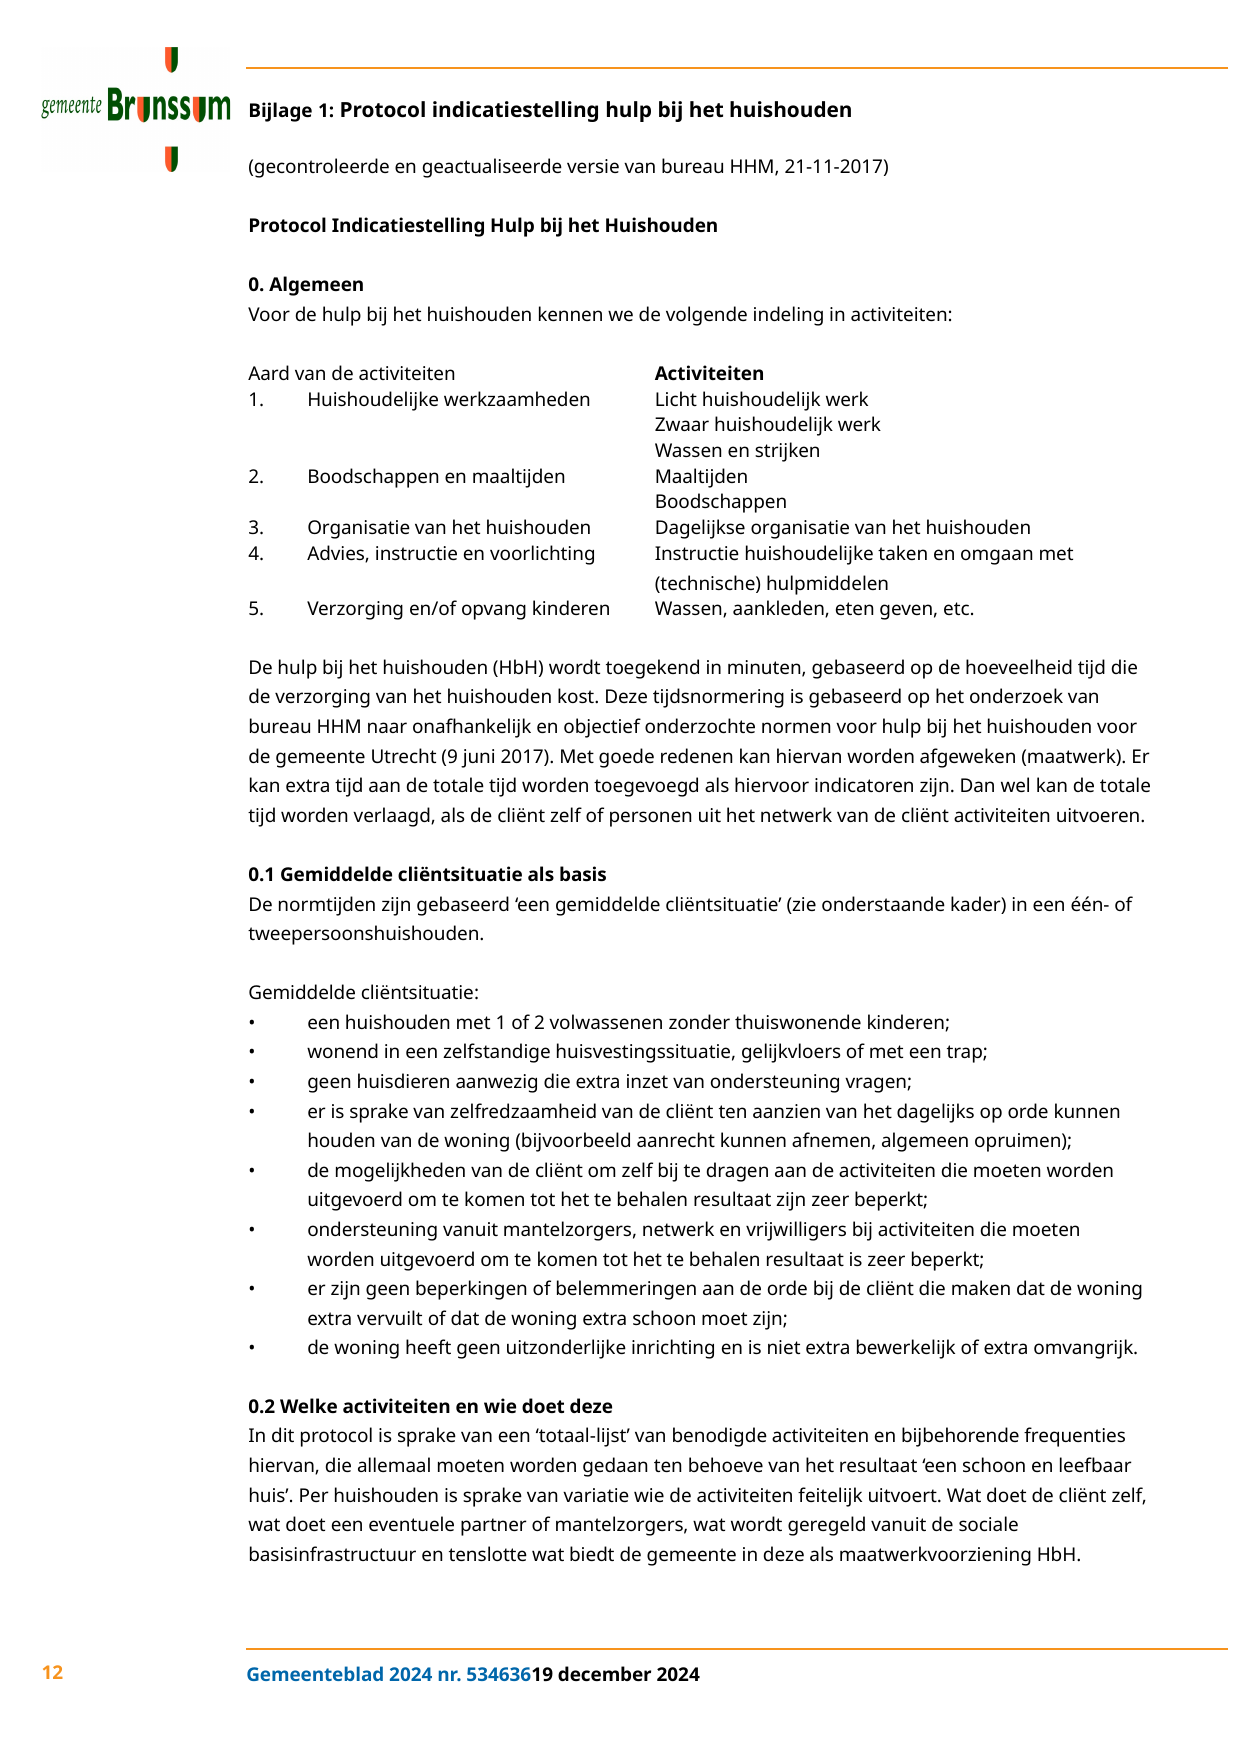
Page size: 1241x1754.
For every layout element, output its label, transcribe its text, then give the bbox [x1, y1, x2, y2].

text Protocol Indicatiestelling Hulp bij het Huishouden [248, 212, 1152, 238]
table_cell Huishoudelijke werkzaamheden [248, 386, 654, 463]
text Bijlage 1: Protocol indicatiestelling hulp bij het huishouden [248, 95, 1152, 123]
picture [41, 47, 231, 172]
table_cell Instructie huishoudelijke taken en omgaan met (technische) hulpmiddelen [655, 540, 1152, 596]
text De hulp bij het huishouden (HbH) wordt toegekend in minuten, gebaseerd op de hoeveelheid tijd die de verzorging van het huishouden kost. Deze tijdsnormering is gebaseerd op het onderzoek van bureau HHM naar onafhankelijk en objectief onderzochte normen voor hulp bij het huishouden voor de gemeente Utrecht (9 juni 2017). Met goede redenen kan hiervan worden afgeweken (maatwerk). Er kan extra tijd aan de totale tijd worden toegevoegd als hiervoor indicatoren zijn. Dan wel kan de totale tijd worden verlaagd, als de cliënt zelf of personen uit het netwerk van de cliënt activiteiten uitvoeren. [248, 654, 1152, 828]
text (gecontroleerde en geactualiseerde versie van bureau HHM, 21-11-2017) [248, 153, 1152, 179]
table_cell Dagelijkse organisatie van het huishouden [655, 515, 1152, 540]
table_cell Boodschappen en maaltijden [248, 463, 654, 514]
table_header Gemiddelde cliëntsituatie: een huishouden met 1 of 2 volwassenen zonder thuiswonende kinderen; wonend in een zelfstandige huisvestingssituatie, gelijkvloers of met een trap; geen huisdieren aanwezig die extra inzet van ondersteuning vragen; er is sprake van zelfredzaamheid van de cliënt ten aanzien van het dagelijks op orde kunnen houden van de woning (bijvoorbeeld aanrecht kunnen afnemen, algemeen opruimen); de mogelijkheden van de cliënt om zelf bij te dragen aan de activiteiten die moeten worden uitgevoerd om te komen tot het te behalen resultaat zijn zeer beperkt; ondersteuning vanuit mantelzorgers, netwerk en vrijwilligers bij activiteiten die moeten worden uitgevoerd om te komen tot het te behalen resultaat is zeer beperkt; er zijn geen beperkingen of belemmeringen aan de orde bij de cliënt die maken dat de woning extra vervuilt of dat de woning extra schoon moet zijn; de woning heeft geen uitzonderlijke inrichting en is niet extra bewerkelijk of extra omvangrijk. [248, 980, 1152, 1360]
text In dit protocol is sprake van een ‘totaal-lijst’ van benodigde activiteiten en bijbehorende frequenties hiervan, die allemaal moeten worden gedaan ten behoeve van het resultaat ‘een schoon en leefbaar huis’. Per huishouden is sprake van variatie wie de activiteiten feitelijk uitvoert. Wat doet de cliënt zelf, wat doet een eventuele partner of mantelzorgers, wat wordt geregeld vanuit de sociale basisinfrastructuur en tenslotte wat biedt de gemeente in deze als maatwerkvoorziening HbH. [248, 1423, 1152, 1567]
table_cell Zwaar huishoudelijk werk [655, 412, 1152, 437]
table_header Activiteiten [655, 360, 1152, 386]
table_cell Licht huishoudelijk werk [655, 386, 1152, 412]
table_header Aard van de activiteiten [248, 360, 654, 386]
table_cell Wassen en strijken [655, 437, 1152, 463]
text 0. Algemeen [248, 271, 1152, 297]
table_cell Verzorging en/of opvang kinderen [248, 596, 654, 621]
text 0.1 Gemiddelde cliëntsituatie als basis [248, 861, 1152, 887]
table_cell Maaltijden [655, 463, 1152, 489]
table_cell Wassen, aankleden, eten geven, etc. [655, 596, 1152, 621]
text 0.2 Welke activiteiten en wie doet deze [248, 1393, 1152, 1419]
text De normtijden zijn gebaseerd ‘een gemiddelde cliëntsituatie’ (zie onderstaande kader) in een één- of tweepersoonshuishouden. [248, 891, 1152, 946]
table_cell Advies, instructie en voorlichting [248, 540, 654, 596]
text Voor de hulp bij het huishouden kennen we de volgende indeling in activiteiten: [248, 301, 1152, 327]
table_cell Organisatie van het huishouden [248, 515, 654, 540]
table_cell Boodschappen [655, 489, 1152, 514]
